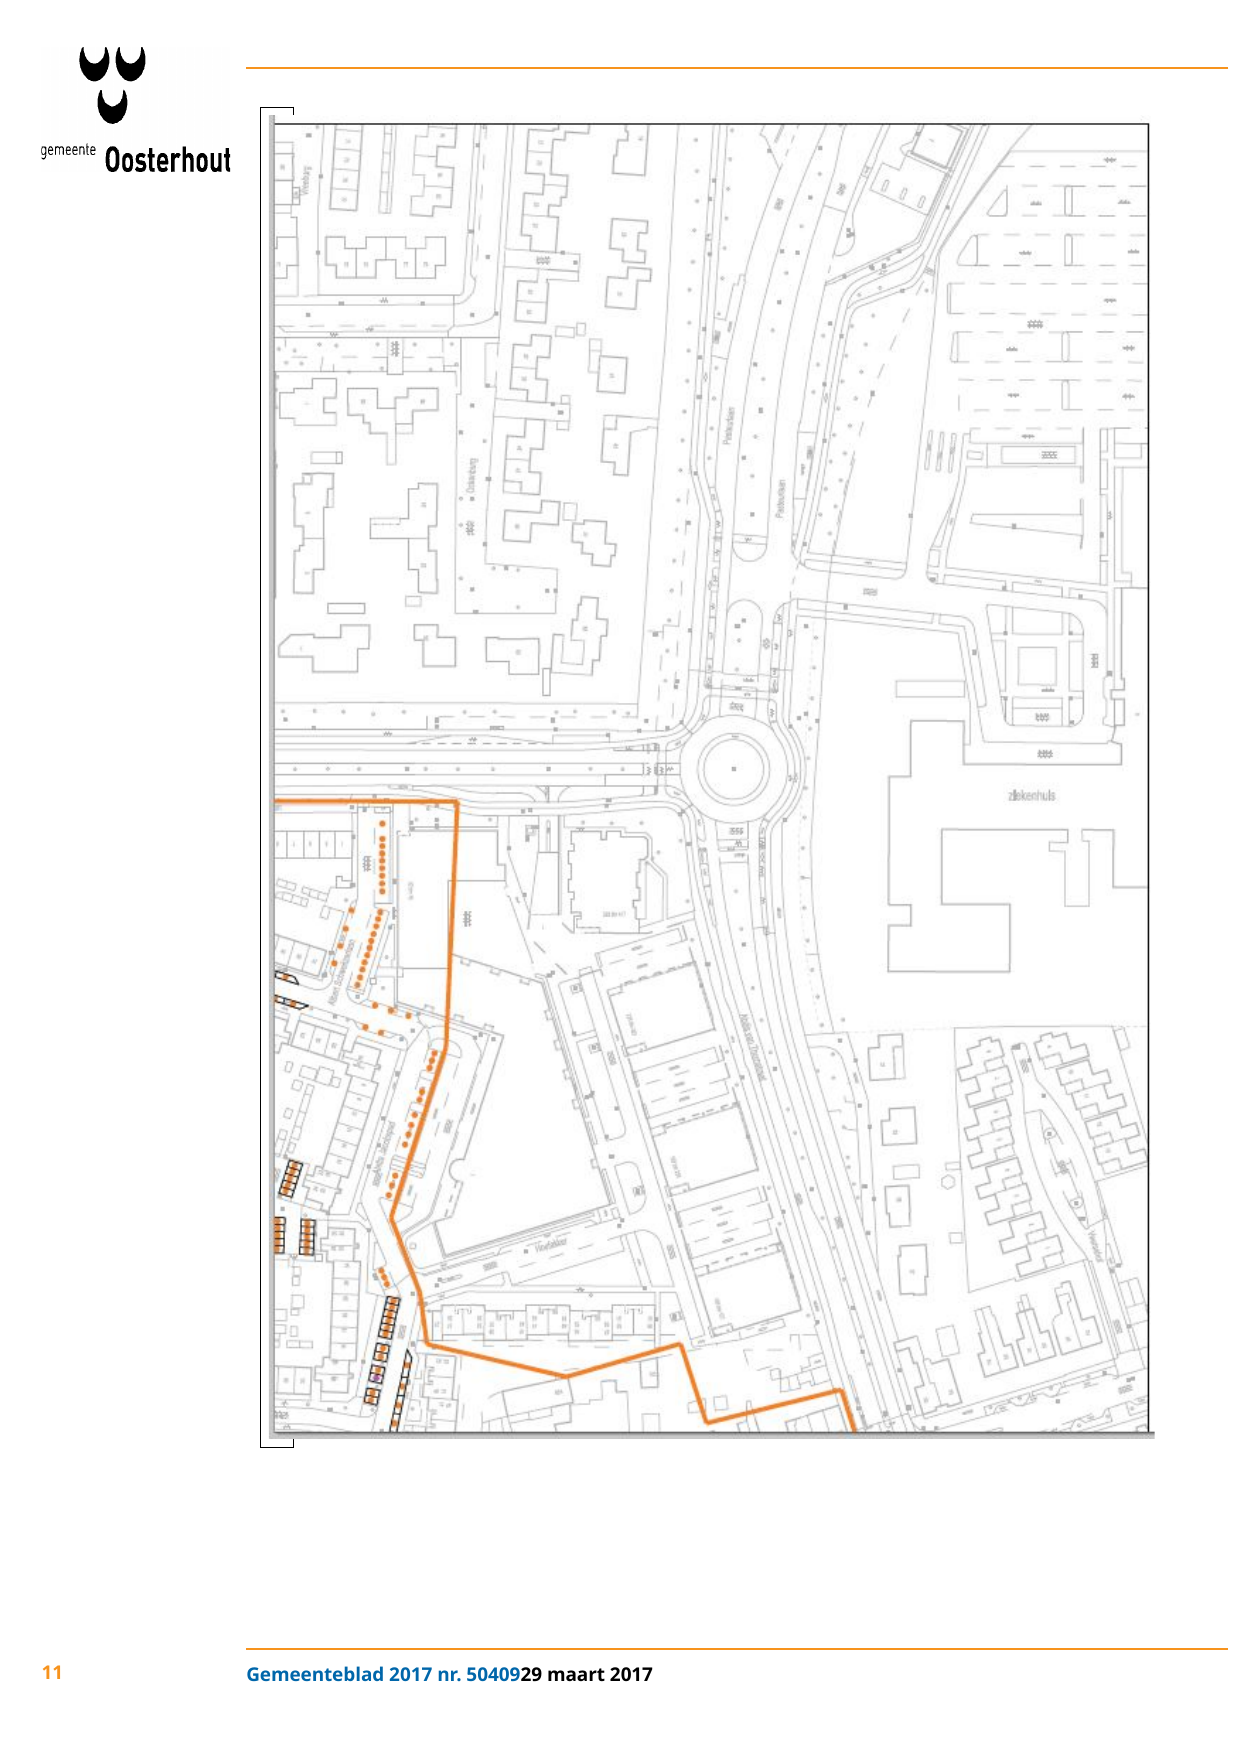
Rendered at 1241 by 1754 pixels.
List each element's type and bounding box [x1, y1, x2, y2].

picture [41, 47, 231, 172]
picture [268, 115, 1155, 1439]
